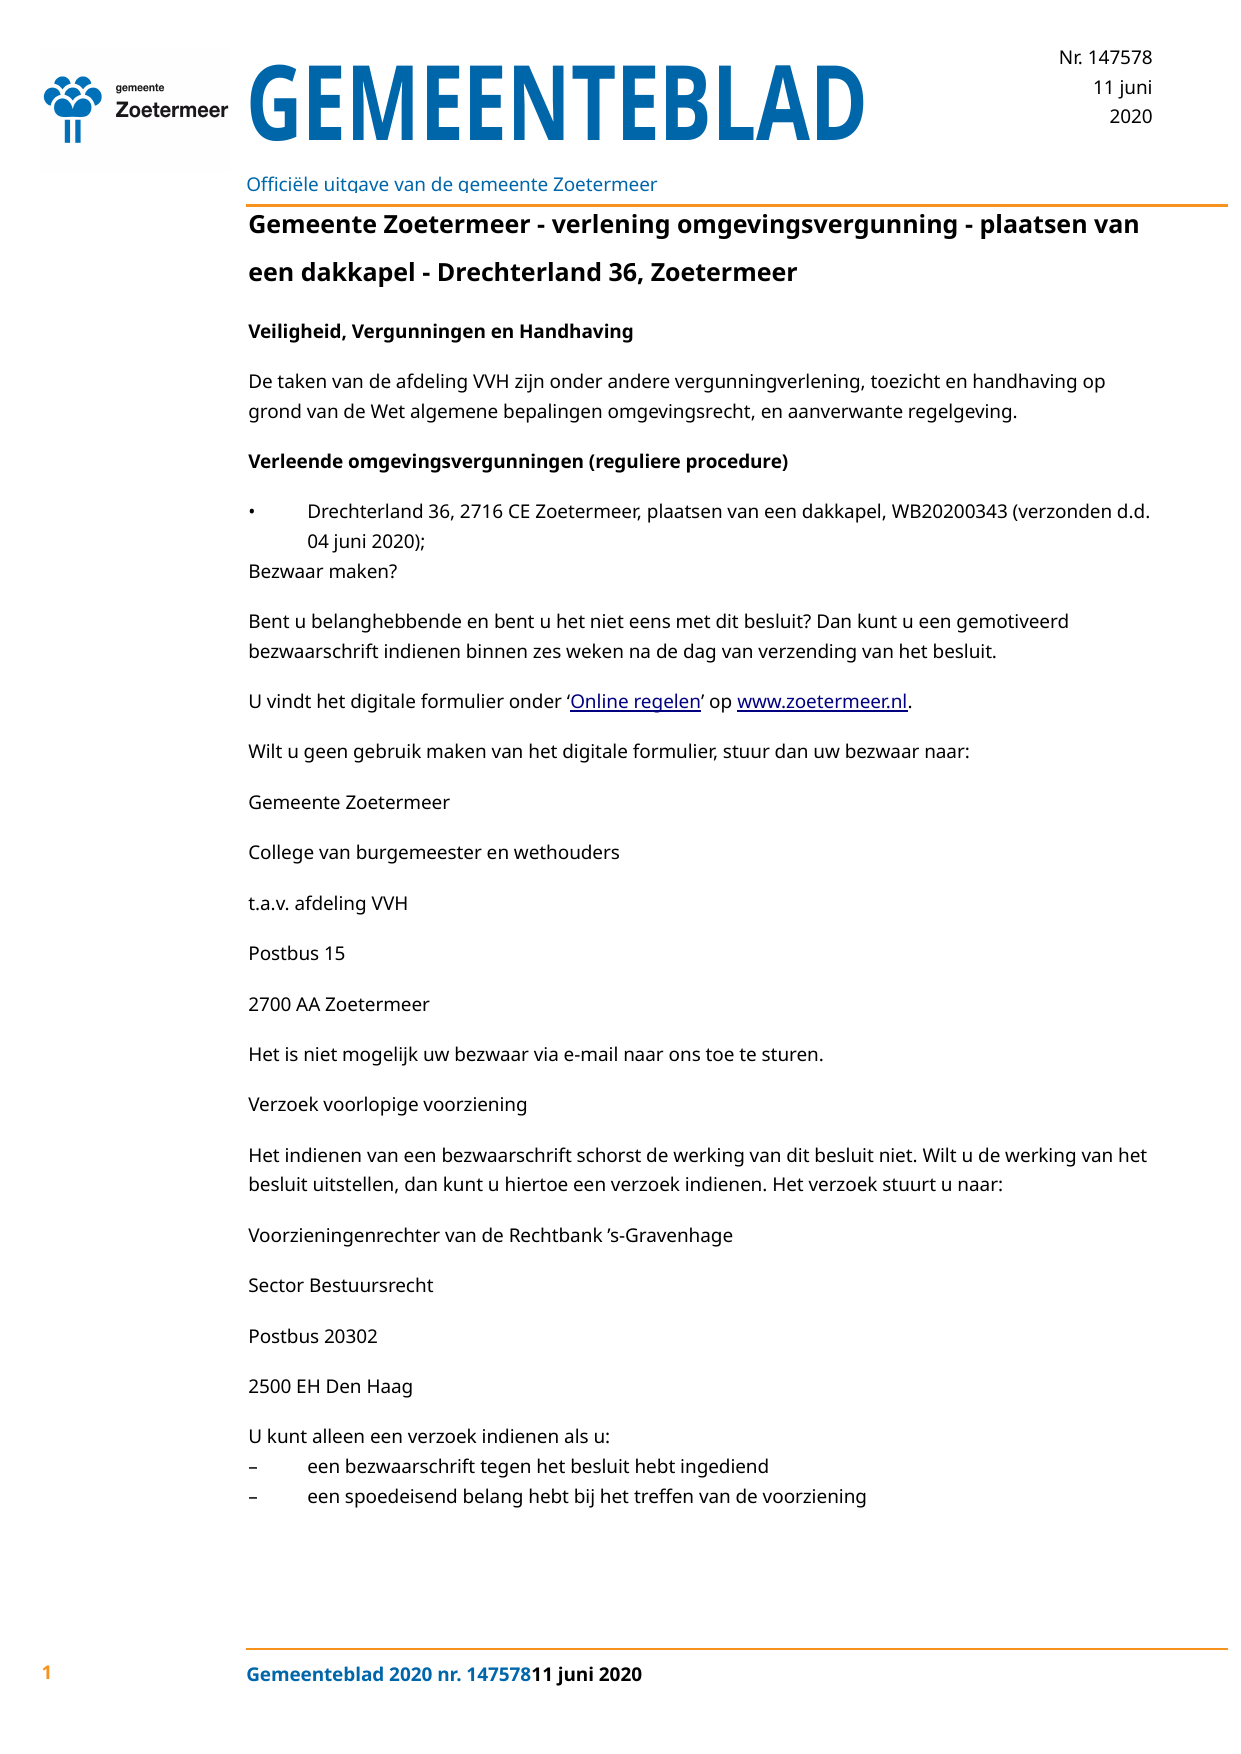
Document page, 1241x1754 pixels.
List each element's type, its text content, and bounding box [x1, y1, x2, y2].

text Verzoek voorlopige voorziening [248, 1092, 1152, 1117]
text College van burgemeester en wethouders [248, 839, 1152, 865]
text Wilt u geen gebruik maken van het digitale formulier, stuur dan uw bezwaar naar: [248, 739, 1152, 764]
picture [41, 47, 231, 172]
text Postbus 20302 [248, 1323, 1152, 1349]
list Drechterland 36, 2716 CE Zoetermeer, plaatsen van een dakkapel, WB20200343 (verzonden d.d. 04 juni 2020); [248, 499, 1152, 554]
list een spoedeisend belang hebt bij het treffen van de voorziening [248, 1483, 1152, 1509]
text Sector Bestuursrecht [248, 1272, 1152, 1298]
list een bezwaarschrift tegen het besluit hebt ingediend [248, 1453, 1152, 1479]
text Bezwaar maken? [248, 558, 1152, 584]
text U vindt het digitale formulier onder ‘Online regelen’ op www.zoetermeer.nl. [248, 688, 1152, 714]
text Bent u belanghebbende en bent u het niet eens met dit besluit? Dan kunt u een gemotiveerd bezwaarschrift indienen binnen zes weken na de dag van verzending van het besluit. [248, 608, 1152, 664]
text Verleende omgevingsvergunningen (reguliere procedure) [248, 448, 1152, 474]
text Het indienen van een bezwaarschrift schorst de werking van dit besluit niet. Wilt u de werking van het besluit uitstellen, dan kunt u hiertoe een verzoek indienen. Het verzoek stuurt u naar: [248, 1142, 1152, 1197]
text 2500 EH Den Haag [248, 1373, 1152, 1399]
text t.a.v. afdeling VVH [248, 890, 1152, 916]
text Postbus 15 [248, 940, 1152, 966]
text Veiligheid, Vergunningen en Handhaving [248, 318, 1152, 344]
text 2700 AA Zoetermeer [248, 991, 1152, 1017]
text Gemeente Zoetermeer - verlening omgevingsvergunning - plaatsen van een dakkapel - Drechterland 36, Zoetermeer [248, 207, 1152, 288]
text Gemeente Zoetermeer [248, 789, 1152, 815]
text Het is niet mogelijk uw bezwaar via e-mail naar ons toe te sturen. [248, 1041, 1152, 1067]
text De taken van de afdeling VVH zijn onder andere vergunningverlening, toezicht en handhaving op grond van de Wet algemene bepalingen omgevingsrecht, en aanverwante regelgeving. [248, 368, 1152, 424]
text Voorzieningenrechter van de Rechtbank ’s-Gravenhage [248, 1222, 1152, 1248]
text U kunt alleen een verzoek indienen als u: [248, 1424, 1152, 1449]
